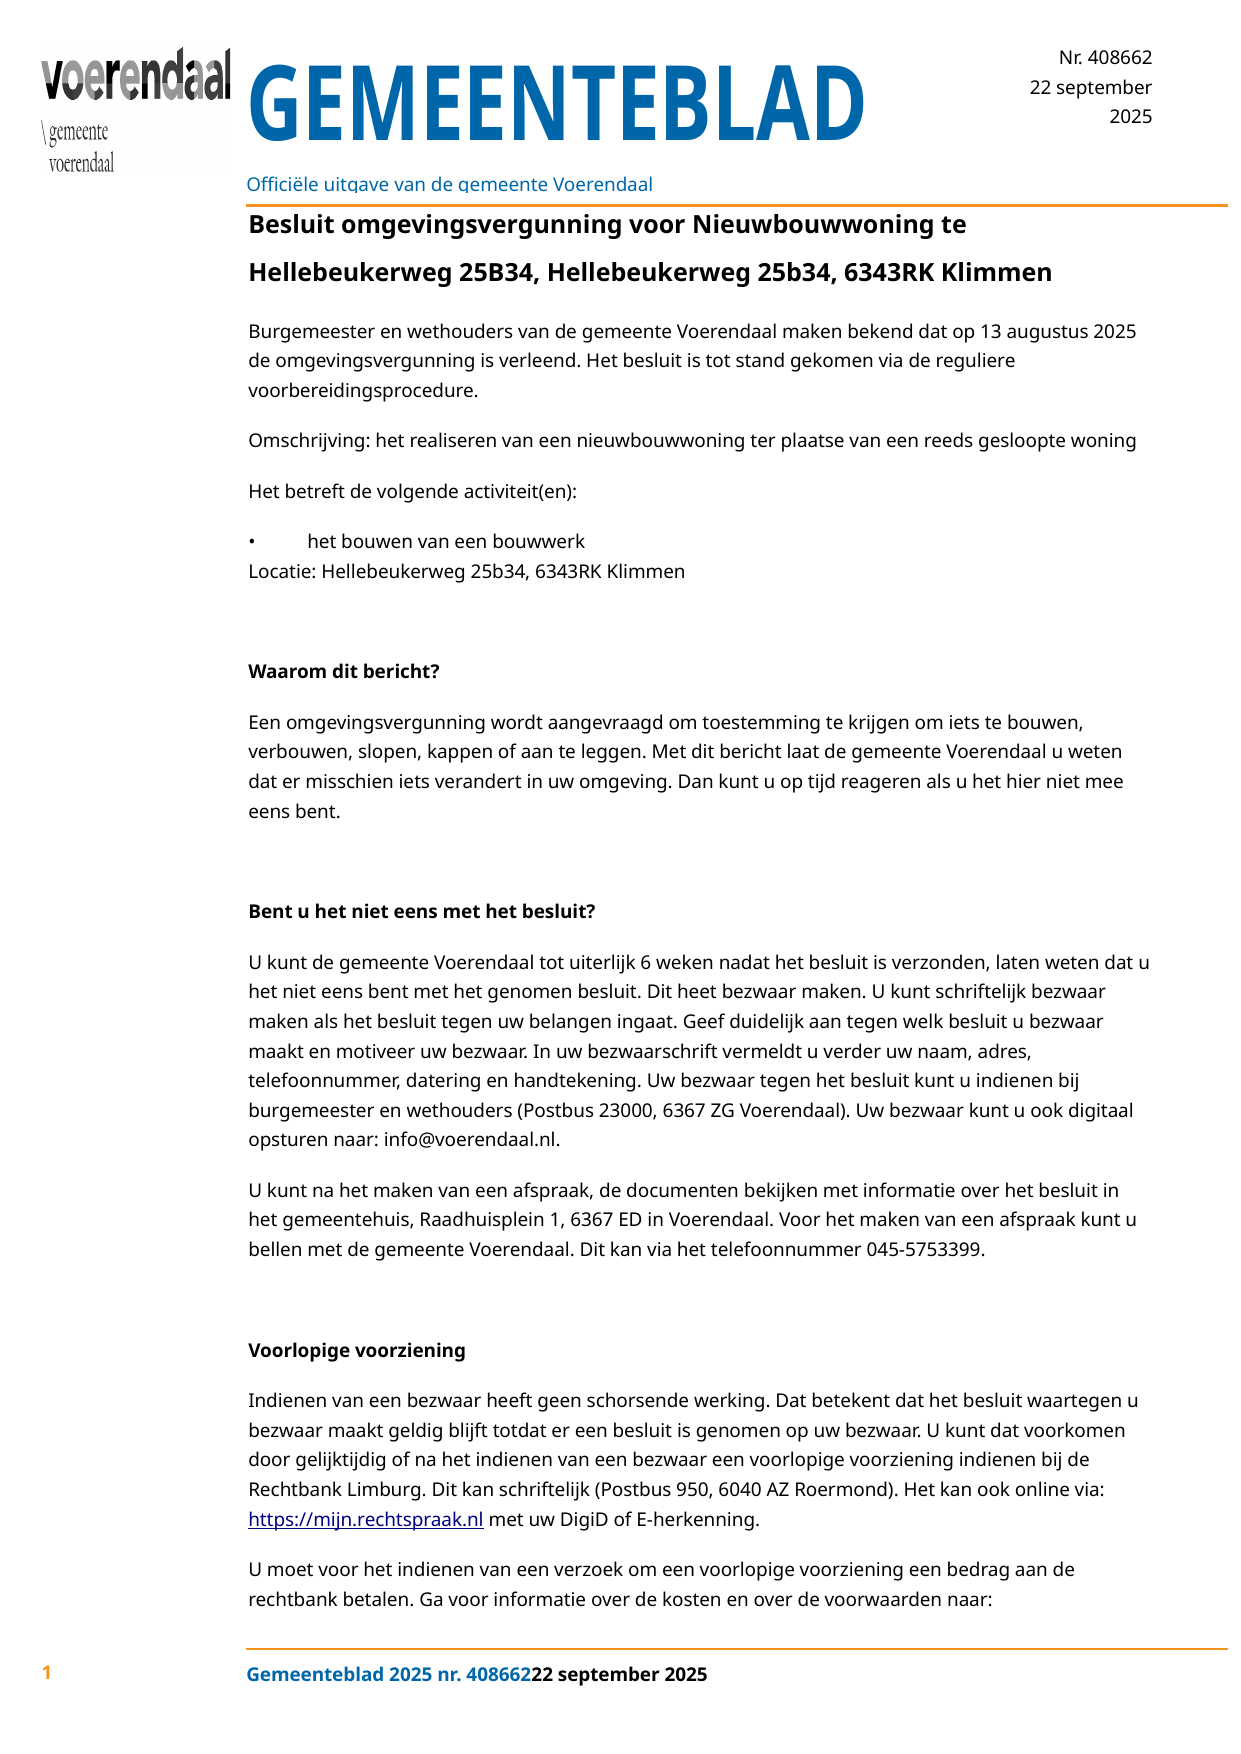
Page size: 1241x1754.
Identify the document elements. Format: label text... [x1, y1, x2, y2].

text Omschrijving: het realiseren van een nieuwbouwwoning ter plaatse van een reeds gesloopte woning [248, 427, 1152, 453]
text Voorlopige voorziening [248, 1337, 1152, 1363]
text Waarom dit bericht? [248, 659, 1152, 684]
text Bent u het niet eens met het besluit? [248, 899, 1152, 924]
text U kunt na het maken van een afspraak, de documenten bekijken met informatie over het besluit in het gemeentehuis, Raadhuisplein 1, 6367 ED in Voerendaal. Voor het maken van een afspraak kunt u bellen met de gemeente Voerendaal. Dit kan via het telefoonnummer 045-5753399. [248, 1177, 1152, 1262]
picture [41, 47, 231, 172]
text Een omgevingsvergunning wordt aangevraagd om toestemming te krijgen om iets te bouwen, verbouwen, slopen, kappen of aan te leggen. Met dit bericht laat de gemeente Voerendaal u weten dat er misschien iets verandert in uw omgeving. Dan kunt u op tijd reageren als u het hier niet mee eens bent. [248, 709, 1152, 824]
text U kunt de gemeente Voerendaal tot uiterlijk 6 weken nadat het besluit is verzonden, laten weten dat u het niet eens bent met het genomen besluit. Dit heet bezwaar maken. U kunt schriftelijk bezwaar maken als het besluit tegen uw belangen ingaat. Geef duidelijk aan tegen welk besluit u bezwaar maakt en motiveer uw bezwaar. In uw bezwaarschrift vermeldt u verder uw naam, adres, telefoonnummer, datering en handtekening. Uw bezwaar tegen het besluit kunt u indienen bij burgemeester en wethouders (Postbus 23000, 6367 ZG Voerendaal). Uw bezwaar kunt u ook digitaal opsturen naar: info@voerendaal.nl. [248, 949, 1152, 1152]
text Burgemeester en wethouders van de gemeente Voerendaal maken bekend dat op 13 augustus 2025 de omgevingsvergunning is verleend. Het besluit is tot stand gekomen via de reguliere voorbereidingsprocedure. [248, 318, 1152, 403]
text U moet voor het indienen van een verzoek om een voorlopige voorziening een bedrag aan de rechtbank betalen. Ga voor informatie over de kosten en over de voorwaarden naar: [248, 1556, 1152, 1612]
text Indienen van een bezwaar heeft geen schorsende werking. Dat betekent dat het besluit waartegen u bezwaar maakt geldig blijft totdat er een besluit is genomen op uw bezwaar. U kunt dat voorkomen door gelijktijdig of na het indienen van een bezwaar een voorlopige voorziening indienen bij de Rechtbank Limburg. Dit kan schriftelijk (Postbus 950, 6040 AZ Roermond). Het kan ook online via: https://mijn.rechtspraak.nl met uw DigiD of E-herkenning. [248, 1387, 1152, 1532]
text Het betreft de volgende activiteit(en): [248, 478, 1152, 504]
list het bouwen van een bouwwerk [248, 528, 1152, 554]
text Besluit omgevingsvergunning voor Nieuwbouwwoning te Hellebeukerweg 25B34, Hellebeukerweg 25b34, 6343RK Klimmen [248, 207, 1152, 288]
text Locatie: Hellebeukerweg 25b34, 6343RK Klimmen [248, 558, 1152, 584]
